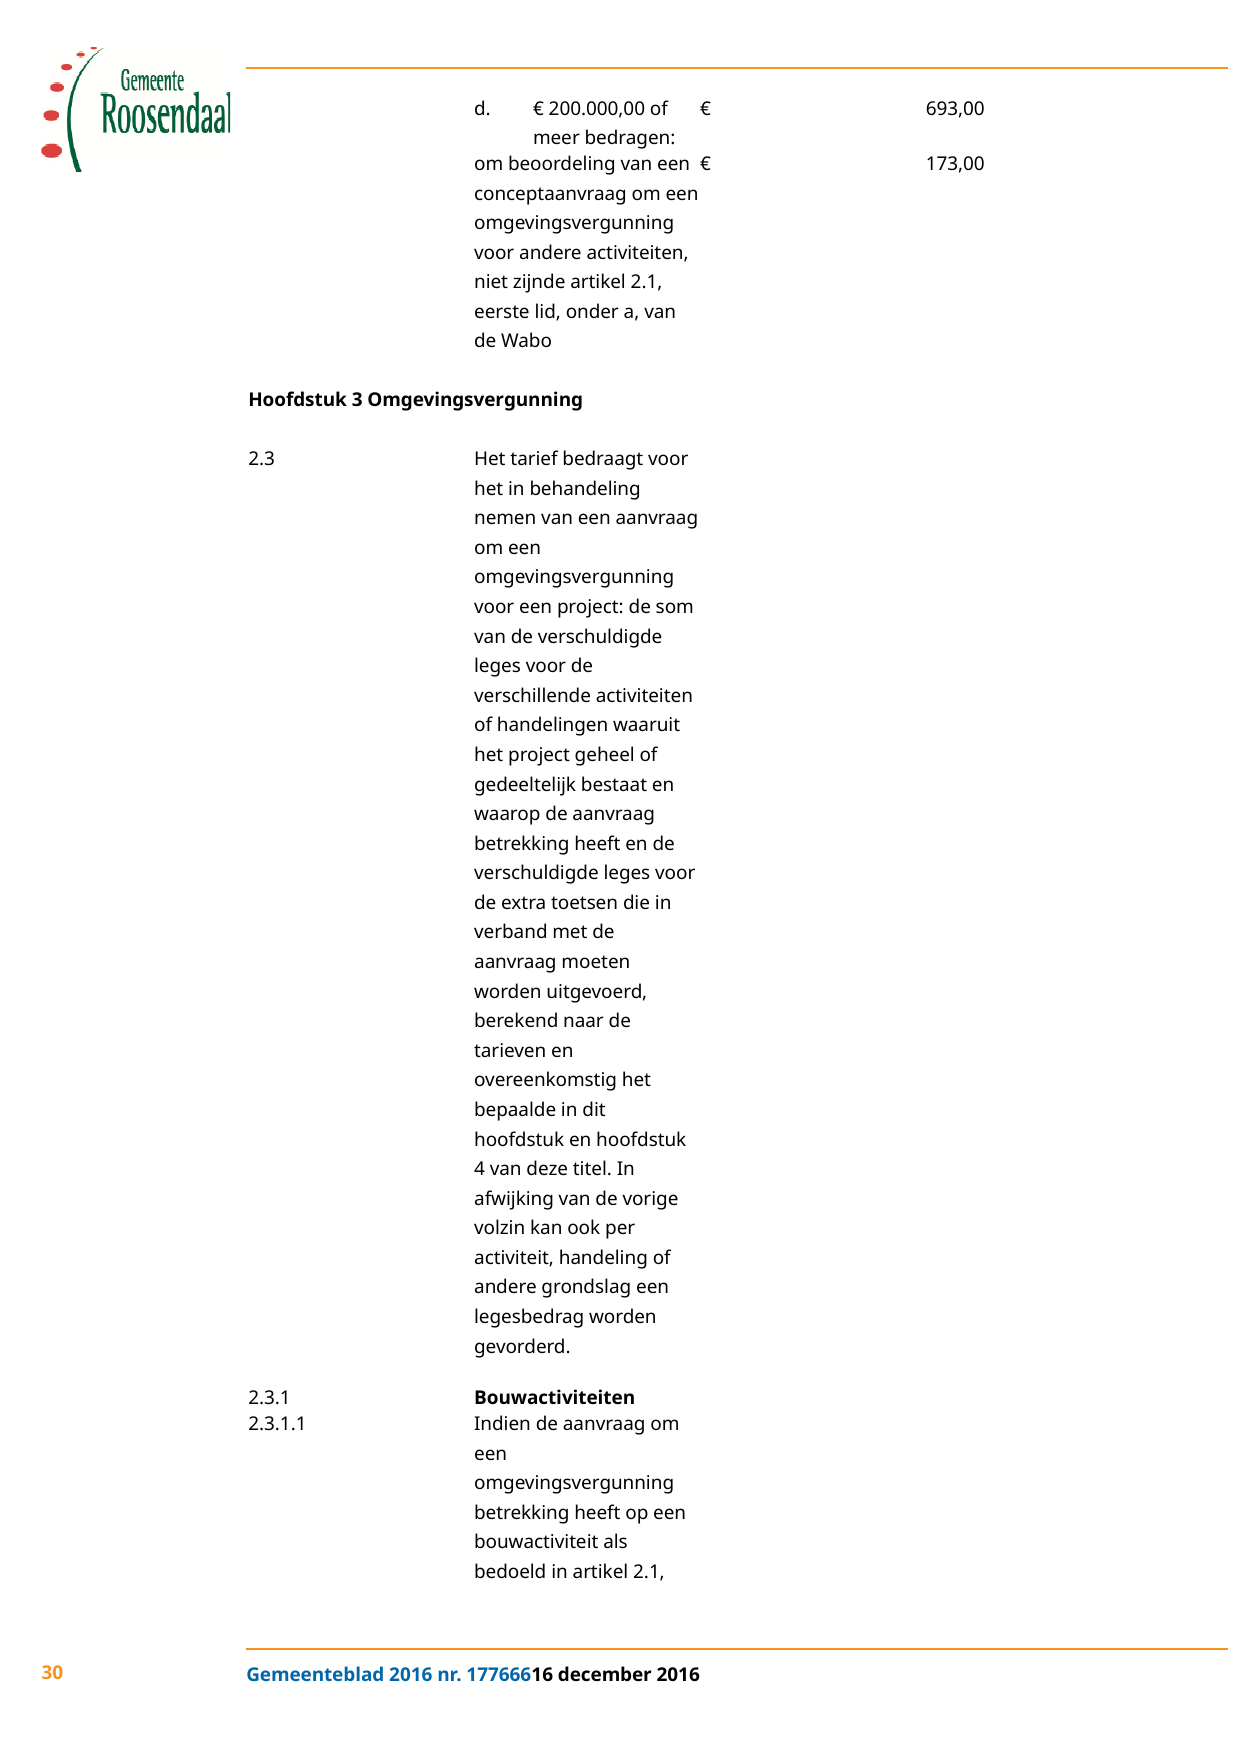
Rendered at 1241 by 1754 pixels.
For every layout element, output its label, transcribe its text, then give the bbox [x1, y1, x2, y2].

table_header [926, 445, 1152, 1359]
table_cell [700, 1384, 926, 1410]
table_header [700, 445, 926, 1359]
table_cell 173,00 [926, 150, 1152, 353]
table_cell [926, 1410, 1152, 1584]
table_cell [700, 1410, 926, 1584]
table_cell [248, 150, 474, 353]
table_cell [700, 1359, 926, 1384]
table_cell 2.3.1.1 [248, 1410, 474, 1584]
table_header 2.3 [248, 445, 474, 1359]
text Hoofdstuk 3 Omgevingsvergunning [248, 386, 1152, 412]
table_cell om beoordeling van een conceptaanvraag om een omgevingsvergunning voor andere activiteiten, niet zijnde artikel 2.1, eerste lid, onder a, van de Wabo [474, 150, 700, 353]
table_cell [248, 95, 474, 150]
picture [41, 47, 231, 172]
table_cell 2.3.1 [248, 1384, 474, 1410]
table_cell € [700, 150, 926, 353]
table_header Het tarief bedraagt voor het in behandeling nemen van een aanvraag om een omgevingsvergunning voor een project: de som van de verschuldigde leges voor de verschillende activiteiten of handelingen waaruit het project geheel of gedeeltelijk bestaat en waarop de aanvraag betrekking heeft en de verschuldigde leges voor de extra toetsen die in verband met de aanvraag moeten worden uitgevoerd, berekend naar de tarieven en overeenkomstig het bepaalde in dit hoofdstuk en hoofdstuk 4 van deze titel. In afwijking van de vorige volzin kan ook per activiteit, handeling of andere grondslag een legesbedrag worden gevorderd. [474, 445, 700, 1359]
table_cell € 200.000,00 of meer bedragen: [474, 95, 700, 150]
table_cell [926, 1384, 1152, 1410]
table_cell € [700, 95, 926, 150]
table_cell [474, 1359, 700, 1384]
table_cell Indien de aanvraag om een omgevingsvergunning betrekking heeft op een bouwactiviteit als bedoeld in artikel 2.1, [474, 1410, 700, 1584]
table_cell 693,00 [926, 95, 1152, 150]
table_cell Bouwactiviteiten [474, 1384, 700, 1410]
table_cell [248, 1359, 474, 1384]
table_cell [926, 1359, 1152, 1384]
